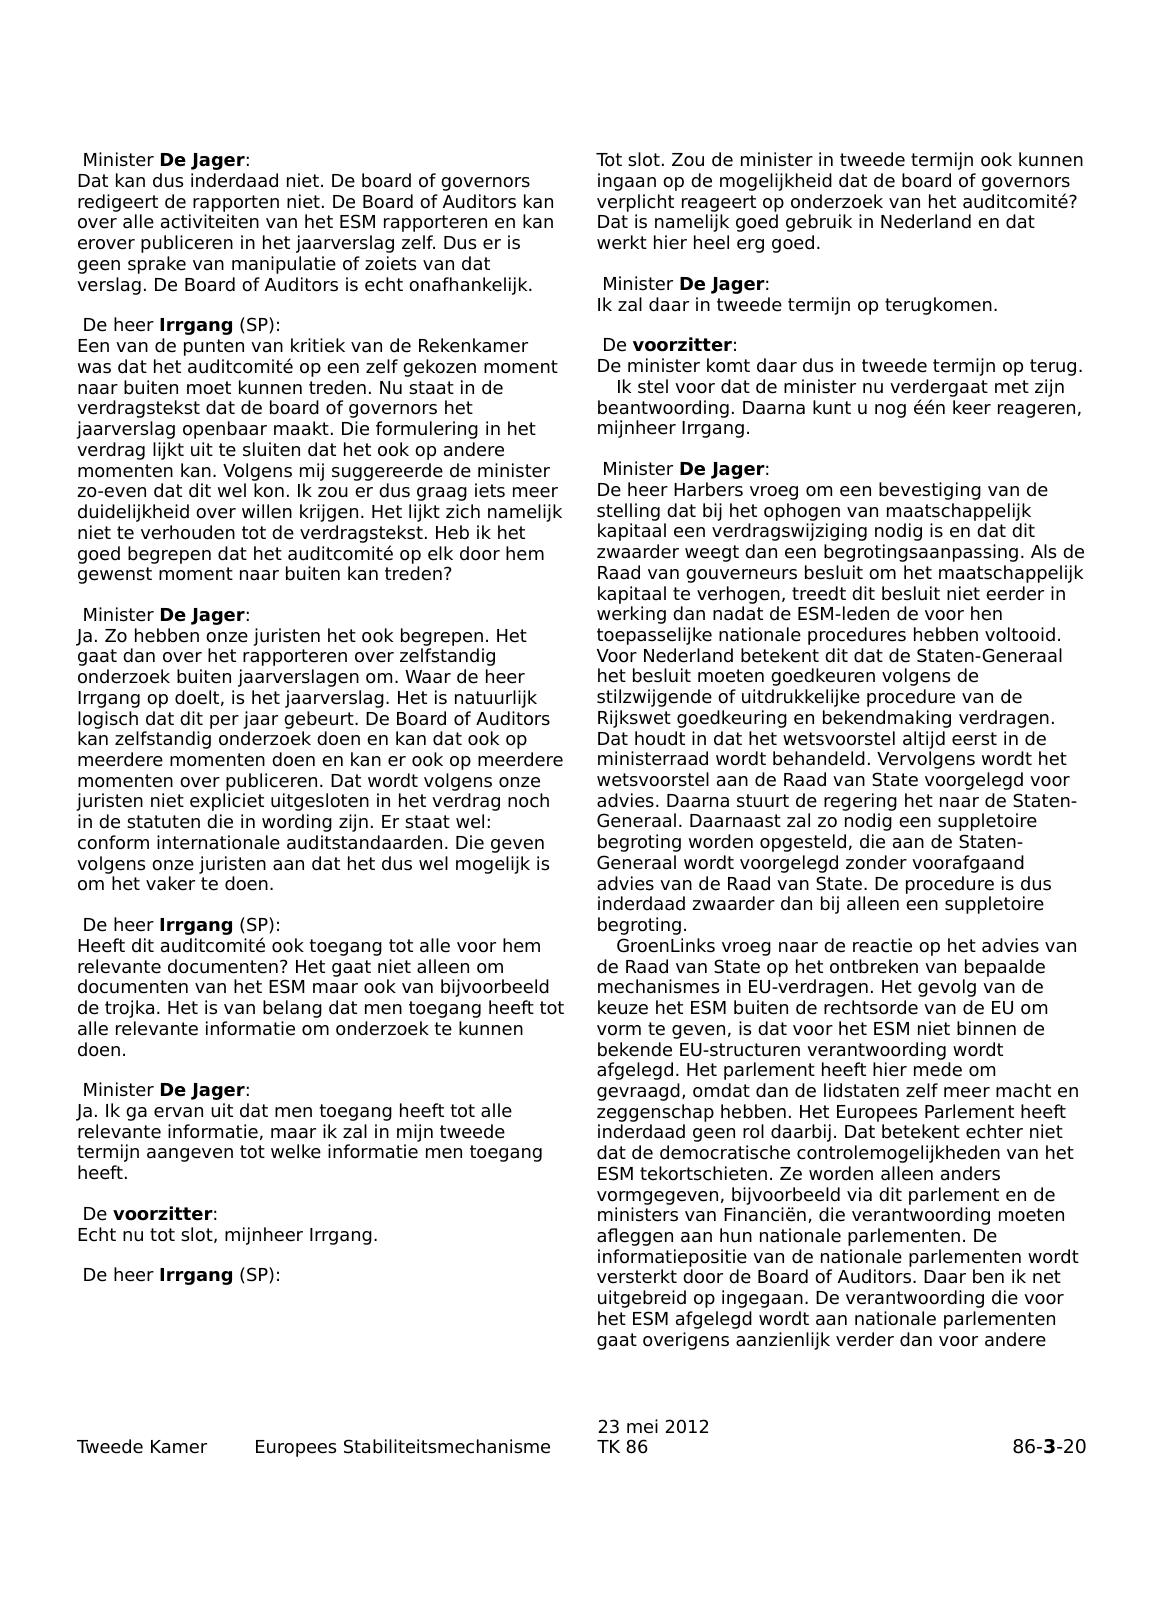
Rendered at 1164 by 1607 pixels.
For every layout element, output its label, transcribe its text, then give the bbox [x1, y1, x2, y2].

text De heer Irrgang (SP): [77, 915, 567, 936]
text Minister De Jager: [77, 1080, 567, 1101]
text Ik zal daar in tweede termijn op terugkomen. [596, 294, 1087, 315]
text De minister komt daar dus in tweede termijn op terug. [596, 356, 1087, 377]
text Ja. Ik ga ervan uit dat men toegang heeft tot alle relevante informatie, maar ik zal in mijn tweede termijn aangeven tot welke informatie men toegang heeft. [77, 1101, 567, 1184]
text Minister De Jager: [596, 274, 1087, 294]
text Heeft dit auditcomité ook toegang tot alle voor hem relevante documenten? Het gaat niet alleen om documenten van het ESM maar ook van bijvoorbeeld de trojka. Het is van belang dat men toegang heeft tot alle relevante informatie om onderzoek te kunnen doen. [77, 936, 567, 1060]
text De heer Harbers vroeg om een bevestiging van de stelling dat bij het ophogen van maatschappelijk kapitaal een verdragswijziging nodig is en dat dit zwaarder weegt dan een begrotingsaanpassing. Als de Raad van gouverneurs besluit om het maatschappelijk kapitaal te verhogen, treedt dit besluit niet eerder in werking dan nadat de ESM-leden de voor hen toepasselijke nationale procedures hebben voltooid. Voor Nederland betekent dit dat de Staten-Generaal het besluit moeten goedkeuren volgens de stilzwijgende of uitdrukkelijke procedure van de Rijkswet goedkeuring en bekendmaking verdragen. Dat houdt in dat het wetsvoorstel altijd eerst in de ministerraad wordt behandeld. Vervolgens wordt het wetsvoorstel aan de Raad van State voorgelegd voor advies. Daarna stuurt de regering het naar de Staten-Generaal. Daarnaast zal zo nodig een suppletoire begroting worden opgesteld, die aan de Staten-Generaal wordt voorgelegd zonder voorafgaand advies van de Raad van State. De procedure is dus inderdaad zwaarder dan bij alleen een suppletoire begroting. [596, 480, 1087, 936]
text Tot slot. Zou de minister in tweede termijn ook kunnen ingaan op de mogelijkheid dat de board of governors verplicht reageert op onderzoek van het auditcomité? Dat is namelijk goed gebruik in Nederland en dat werkt hier heel erg goed. [596, 150, 1087, 254]
text Een van de punten van kritiek van de Rekenkamer was dat het auditcomité op een zelf gekozen moment naar buiten moet kunnen treden. Nu staat in de verdragstekst dat de board of governors het jaarverslag openbaar maakt. Die formulering in het verdrag lijkt uit te sluiten dat het ook op andere momenten kan. Volgens mij suggereerde de minister zo-even dat dit wel kon. Ik zou er dus graag iets meer duidelijkheid over willen krijgen. Het lijkt zich namelijk niet te verhouden tot de verdragstekst. Heb ik het goed begrepen dat het auditcomité op elk door hem gewenst moment naar buiten kan treden? [77, 336, 567, 585]
text De voorzitter: [77, 1204, 567, 1224]
text Minister De Jager: [77, 150, 567, 171]
text De heer Irrgang (SP): [77, 1265, 567, 1286]
text Minister De Jager: [77, 605, 567, 626]
text GroenLinks vroeg naar de reactie op het advies van de Raad van State op het ontbreken van bepaalde mechanismes in EU-verdragen. Het gevolg van de keuze het ESM buiten de rechtsorde van de EU om vorm te geven, is dat voor het ESM niet binnen de bekende EU-structuren verantwoording wordt afgelegd. Het parlement heeft hier mede om gevraagd, omdat dan de lidstaten zelf meer macht en zeggenschap hebben. Het Europees Parlement heeft inderdaad geen rol daarbij. Dat betekent echter niet dat de democratische controlemogelijkheden van het ESM tekortschieten. Ze worden alleen anders vormgegeven, bijvoorbeeld via dit parlement en de ministers van Financiën, die verantwoording moeten afleggen aan hun nationale parlementen. De informatiepositie van de nationale parlementen wordt versterkt door de Board of Auditors. Daar ben ik net uitgebreid op ingegaan. De verantwoording die voor het ESM afgelegd wordt aan nationale parlementen gaat overigens aanzienlijk verder dan voor andere [596, 936, 1087, 1350]
text Ja. Zo hebben onze juristen het ook begrepen. Het gaat dan over het rapporteren over zelfstandig onderzoek buiten jaarverslagen om. Waar de heer Irrgang op doelt, is het jaarverslag. Het is natuurlijk logisch dat dit per jaar gebeurt. De Board of Auditors kan zelfstandig onderzoek doen en kan dat ook op meerdere momenten doen en kan er ook op meerdere momenten over publiceren. Dat wordt volgens onze juristen niet expliciet uitgesloten in het verdrag noch in de statuten die in wording zijn. Er staat wel: conform internationale auditstandaarden. Die geven volgens onze juristen aan dat het dus wel mogelijk is om het vaker te doen. [77, 626, 567, 895]
text De heer Irrgang (SP): [77, 315, 567, 336]
text Minister De Jager: [596, 459, 1087, 480]
text Dat kan dus inderdaad niet. De board of governors redigeert de rapporten niet. De Board of Auditors kan over alle activiteiten van het ESM rapporteren en kan erover publiceren in het jaarverslag zelf. Dus er is geen sprake van manipulatie of zoiets van dat verslag. De Board of Auditors is echt onafhankelijk. [77, 171, 567, 295]
text Ik stel voor dat de minister nu verdergaat met zijn beantwoording. Daarna kunt u nog één keer reageren, mijnheer Irrgang. [596, 377, 1087, 439]
text De voorzitter: [596, 335, 1087, 356]
text Echt nu tot slot, mijnheer Irrgang. [77, 1224, 567, 1245]
